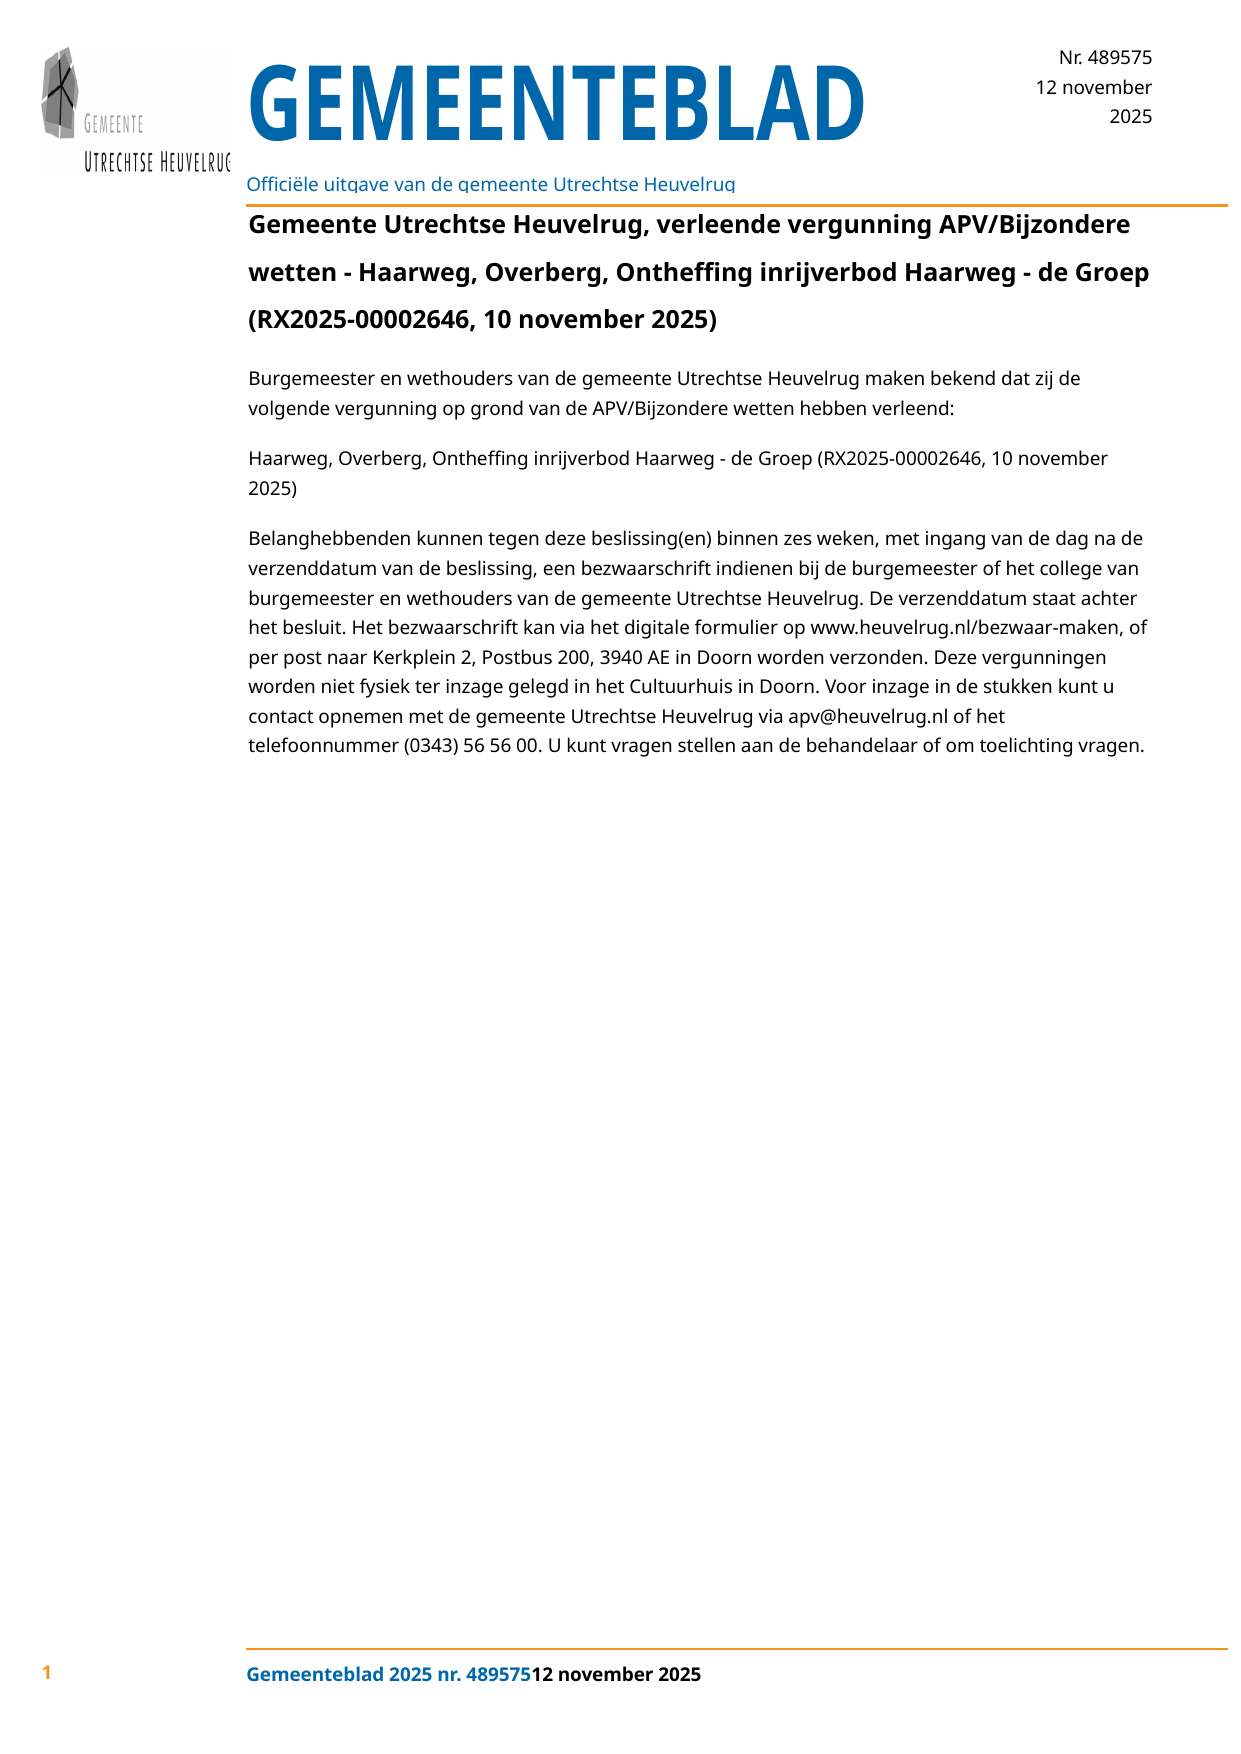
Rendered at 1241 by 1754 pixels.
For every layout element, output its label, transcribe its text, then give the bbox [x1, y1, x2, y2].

text Gemeente Utrechtse Heuvelrug, verleende vergunning APV/Bijzondere wetten - Haarweg, Overberg, Ontheffing inrijverbod Haarweg - de Groep (RX2025-00002646, 10 november 2025) [248, 207, 1152, 336]
picture [41, 47, 231, 172]
text Burgemeester en wethouders van de gemeente Utrechtse Heuvelrug maken bekend dat zij de volgende vergunning op grond van de APV/Bijzondere wetten hebben verleend: [248, 366, 1152, 421]
text Haarweg, Overberg, Ontheffing inrijverbod Haarweg - de Groep (RX2025-00002646, 10 november 2025) [248, 446, 1152, 501]
text Belanghebbenden kunnen tegen deze beslissing(en) binnen zes weken, met ingang van de dag na de verzenddatum van de beslissing, een bezwaarschrift indienen bij de burgemeester of het college van burgemeester en wethouders van de gemeente Utrechtse Heuvelrug. De verzenddatum staat achter het besluit. Het bezwaarschrift kan via het digitale formulier op www.heuvelrug.nl/bezwaar-maken, of per post naar Kerkplein 2, Postbus 200, 3940 AE in Doorn worden verzonden. Deze vergunningen worden niet fysiek ter inzage gelegd in het Cultuurhuis in Doorn. Voor inzage in de stukken kunt u contact opnemen met de gemeente Utrechtse Heuvelrug via apv@heuvelrug.nl of het telefoonnummer (0343) 56 56 00. U kunt vragen stellen aan de behandelaar of om toelichting vragen. [248, 526, 1152, 758]
